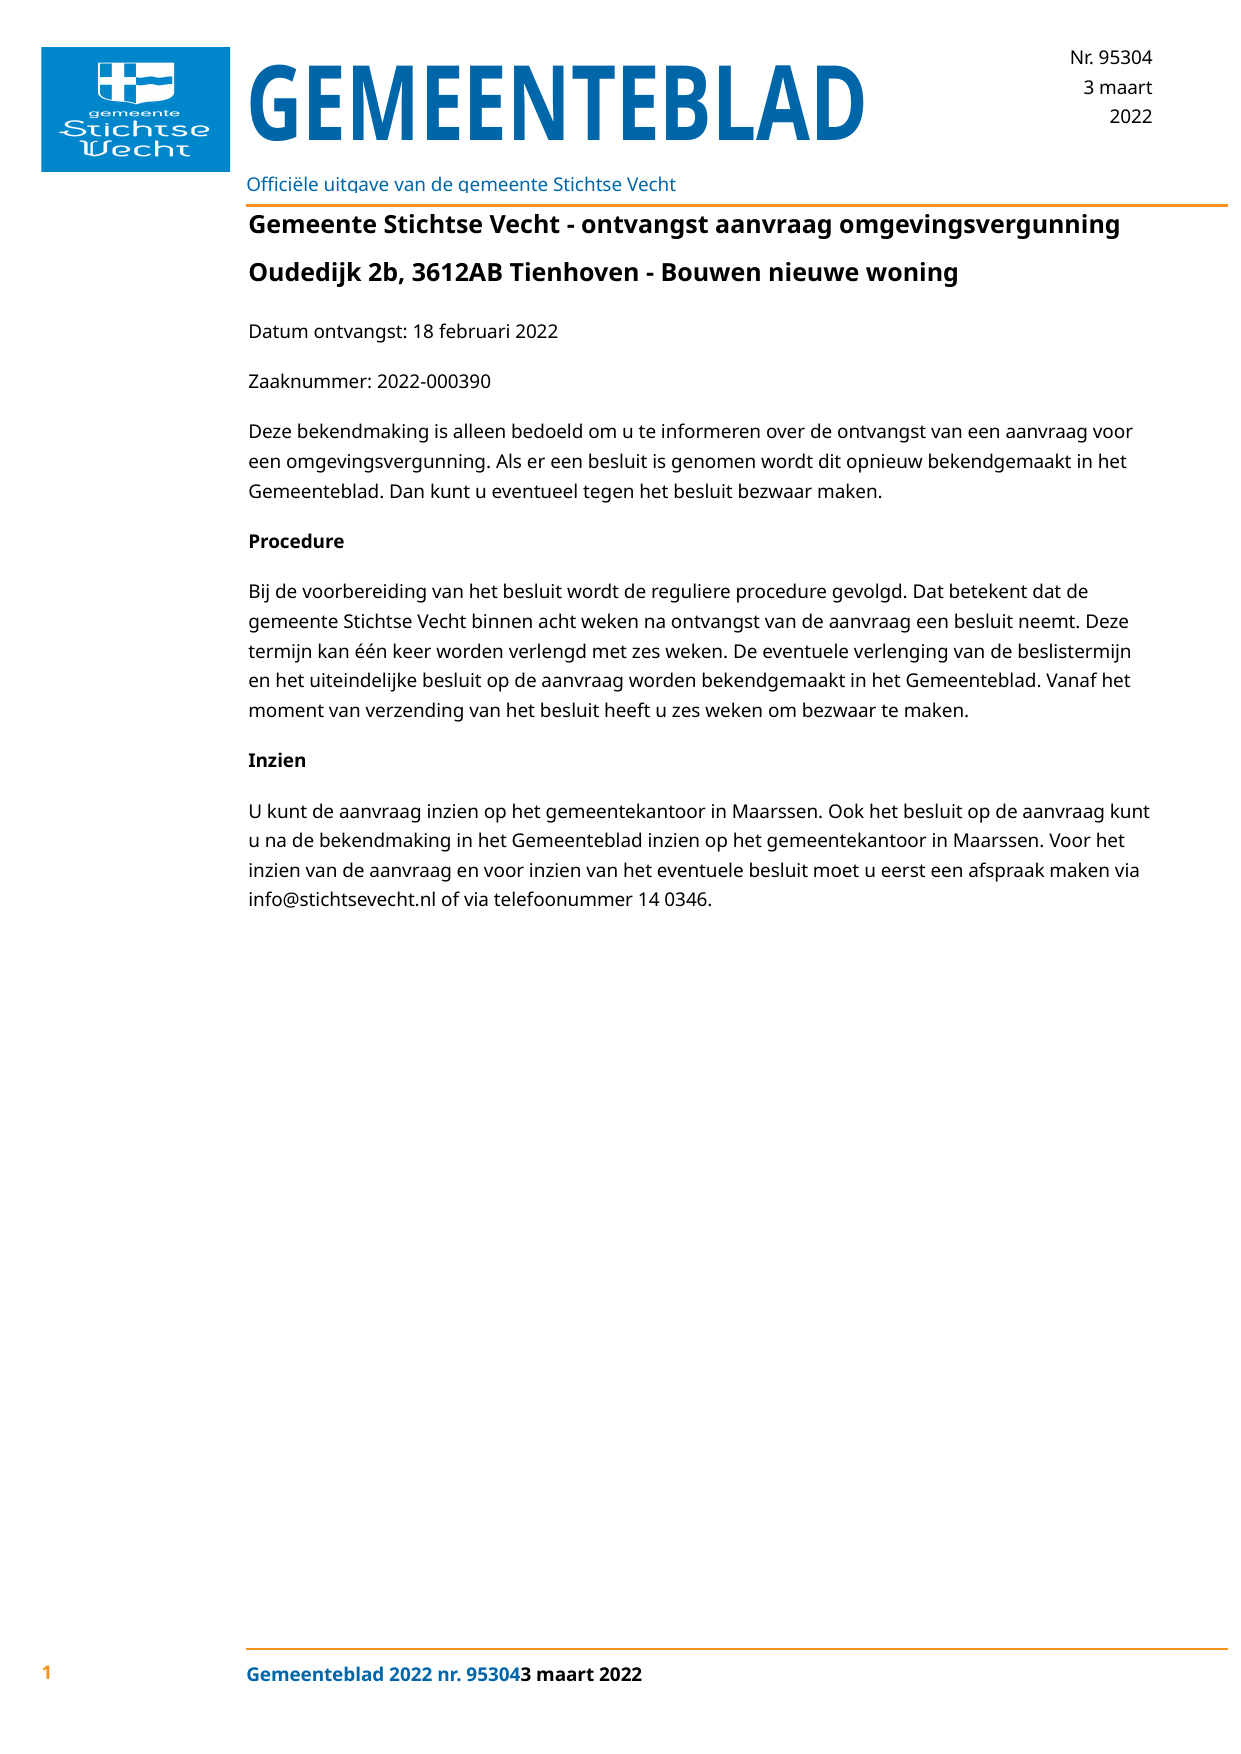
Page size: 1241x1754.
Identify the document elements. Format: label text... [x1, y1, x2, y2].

text Inzien [248, 747, 1152, 773]
text Procedure [248, 528, 1152, 554]
text Deze bekendmaking is alleen bedoeld om u te informeren over de ontvangst van een aanvraag voor een omgevingsvergunning. Als er een besluit is genomen wordt dit opnieuw bekendgemaakt in het Gemeenteblad. Dan kunt u eventueel tegen het besluit bezwaar maken. [248, 419, 1152, 504]
text Gemeente Stichtse Vecht - ontvangst aanvraag omgevingsvergunning Oudedijk 2b, 3612AB Tienhoven - Bouwen nieuwe woning [248, 207, 1152, 288]
picture [137, 63, 174, 103]
picture [99, 63, 135, 101]
text Datum ontvangst: 18 februari 2022 [248, 318, 1152, 344]
text U kunt de aanvraag inzien op het gemeentekantoor in Maarssen. Ook het besluit op de aanvraag kunt u na de bekendmaking in het Gemeenteblad inzien op het gemeentekantoor in Maarssen. Voor het inzien van de aanvraag en voor inzien van het eventuele besluit moet u eerst een afspraak maken via info@stichtsevecht.nl of via telefoonummer 14 0346. [248, 798, 1152, 912]
text Zaaknummer: 2022-000390 [248, 368, 1152, 394]
text Bij de voorbereiding van het besluit wordt de reguliere procedure gevolgd. Dat betekent dat de gemeente Stichtse Vecht binnen acht weken na ontvangst van de aanvraag een besluit neemt. Deze termijn kan één keer worden verlengd met zes weken. De eventuele verlenging van de beslistermijn en het uiteindelijke besluit op de aanvraag worden bekendgemaakt in het Gemeenteblad. Vanaf het moment van verzending van het besluit heeft u zes weken om bezwaar te maken. [248, 579, 1152, 723]
